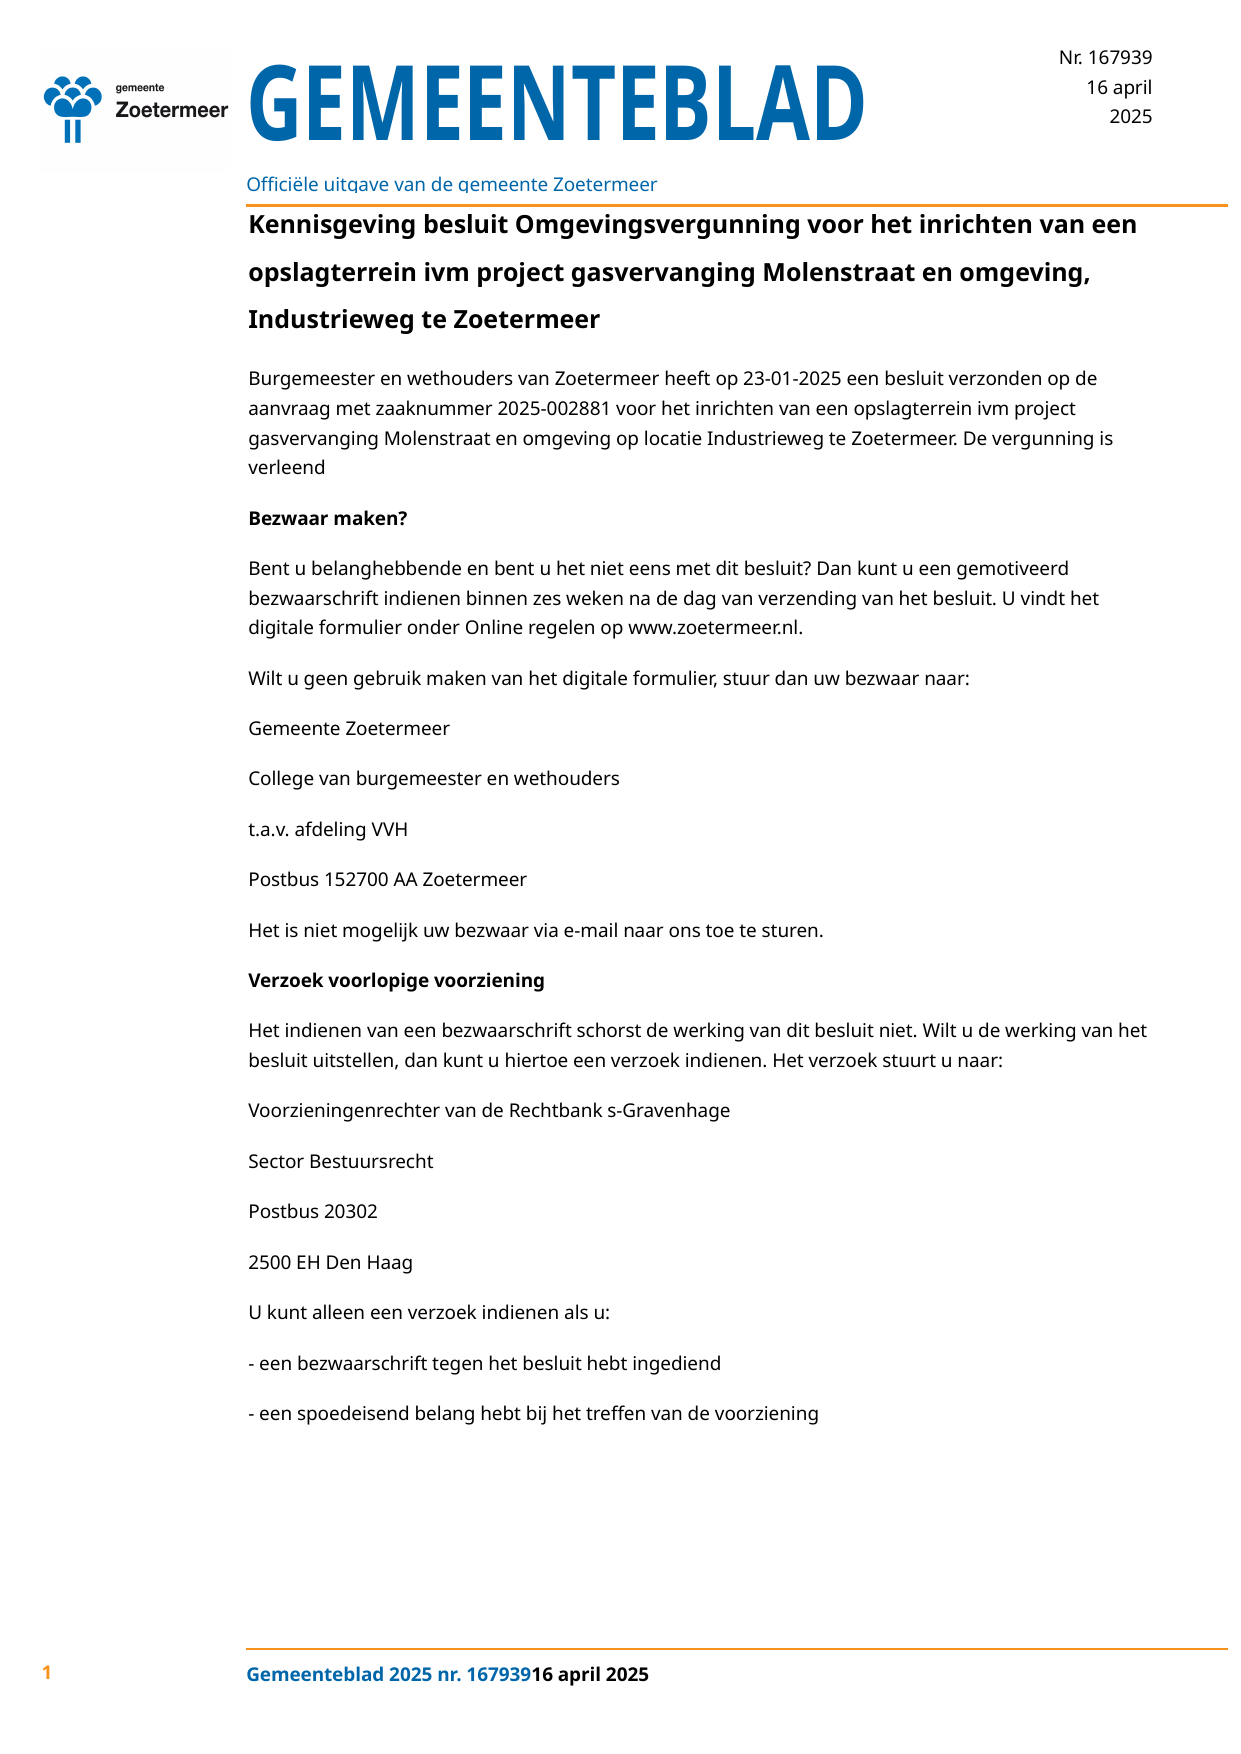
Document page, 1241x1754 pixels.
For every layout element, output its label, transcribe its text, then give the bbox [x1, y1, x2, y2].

text Verzoek voorlopige voorziening [248, 967, 1152, 993]
text Het is niet mogelijk uw bezwaar via e-mail naar ons toe te sturen. [248, 917, 1152, 942]
text Bezwaar maken? [248, 505, 1152, 530]
text Gemeente Zoetermeer [248, 715, 1152, 741]
text Het indienen van een bezwaarschrift schorst de werking van dit besluit niet. Wilt u de werking van het besluit uitstellen, dan kunt u hiertoe een verzoek indienen. Het verzoek stuurt u naar: [248, 1018, 1152, 1073]
text U kunt alleen een verzoek indienen als u: [248, 1299, 1152, 1325]
text - een bezwaarschrift tegen het besluit hebt ingediend [248, 1350, 1152, 1375]
text Kennisgeving besluit Omgevingsvergunning voor het inrichten van een opslagterrein ivm project gasvervanging Molenstraat en omgeving, Industrieweg te Zoetermeer [248, 207, 1152, 336]
text Wilt u geen gebruik maken van het digitale formulier, stuur dan uw bezwaar naar: [248, 665, 1152, 690]
text Postbus 152700 AA Zoetermeer [248, 866, 1152, 892]
text t.a.v. afdeling VVH [248, 816, 1152, 842]
text Bent u belanghebbende en bent u het niet eens met dit besluit? Dan kunt u een gemotiveerd bezwaarschrift indienen binnen zes weken na de dag van verzending van het besluit. U vindt het digitale formulier onder Online regelen op www.zoetermeer.nl. [248, 555, 1152, 640]
text College van burgemeester en wethouders [248, 766, 1152, 791]
text - een spoedeisend belang hebt bij het treffen van de voorziening [248, 1400, 1152, 1426]
text Sector Bestuursrecht [248, 1148, 1152, 1174]
text Postbus 20302 [248, 1198, 1152, 1224]
text Burgemeester en wethouders van Zoetermeer heeft op 23-01-2025 een besluit verzonden op de aanvraag met zaaknummer 2025-002881 voor het inrichten van een opslagterrein ivm project gasvervanging Molenstraat en omgeving op locatie Industrieweg te Zoetermeer. De vergunning is verleend [248, 366, 1152, 480]
text Voorzieningenrechter van de Rechtbank s-Gravenhage [248, 1098, 1152, 1123]
text 2500 EH Den Haag [248, 1249, 1152, 1274]
picture [41, 47, 231, 172]
